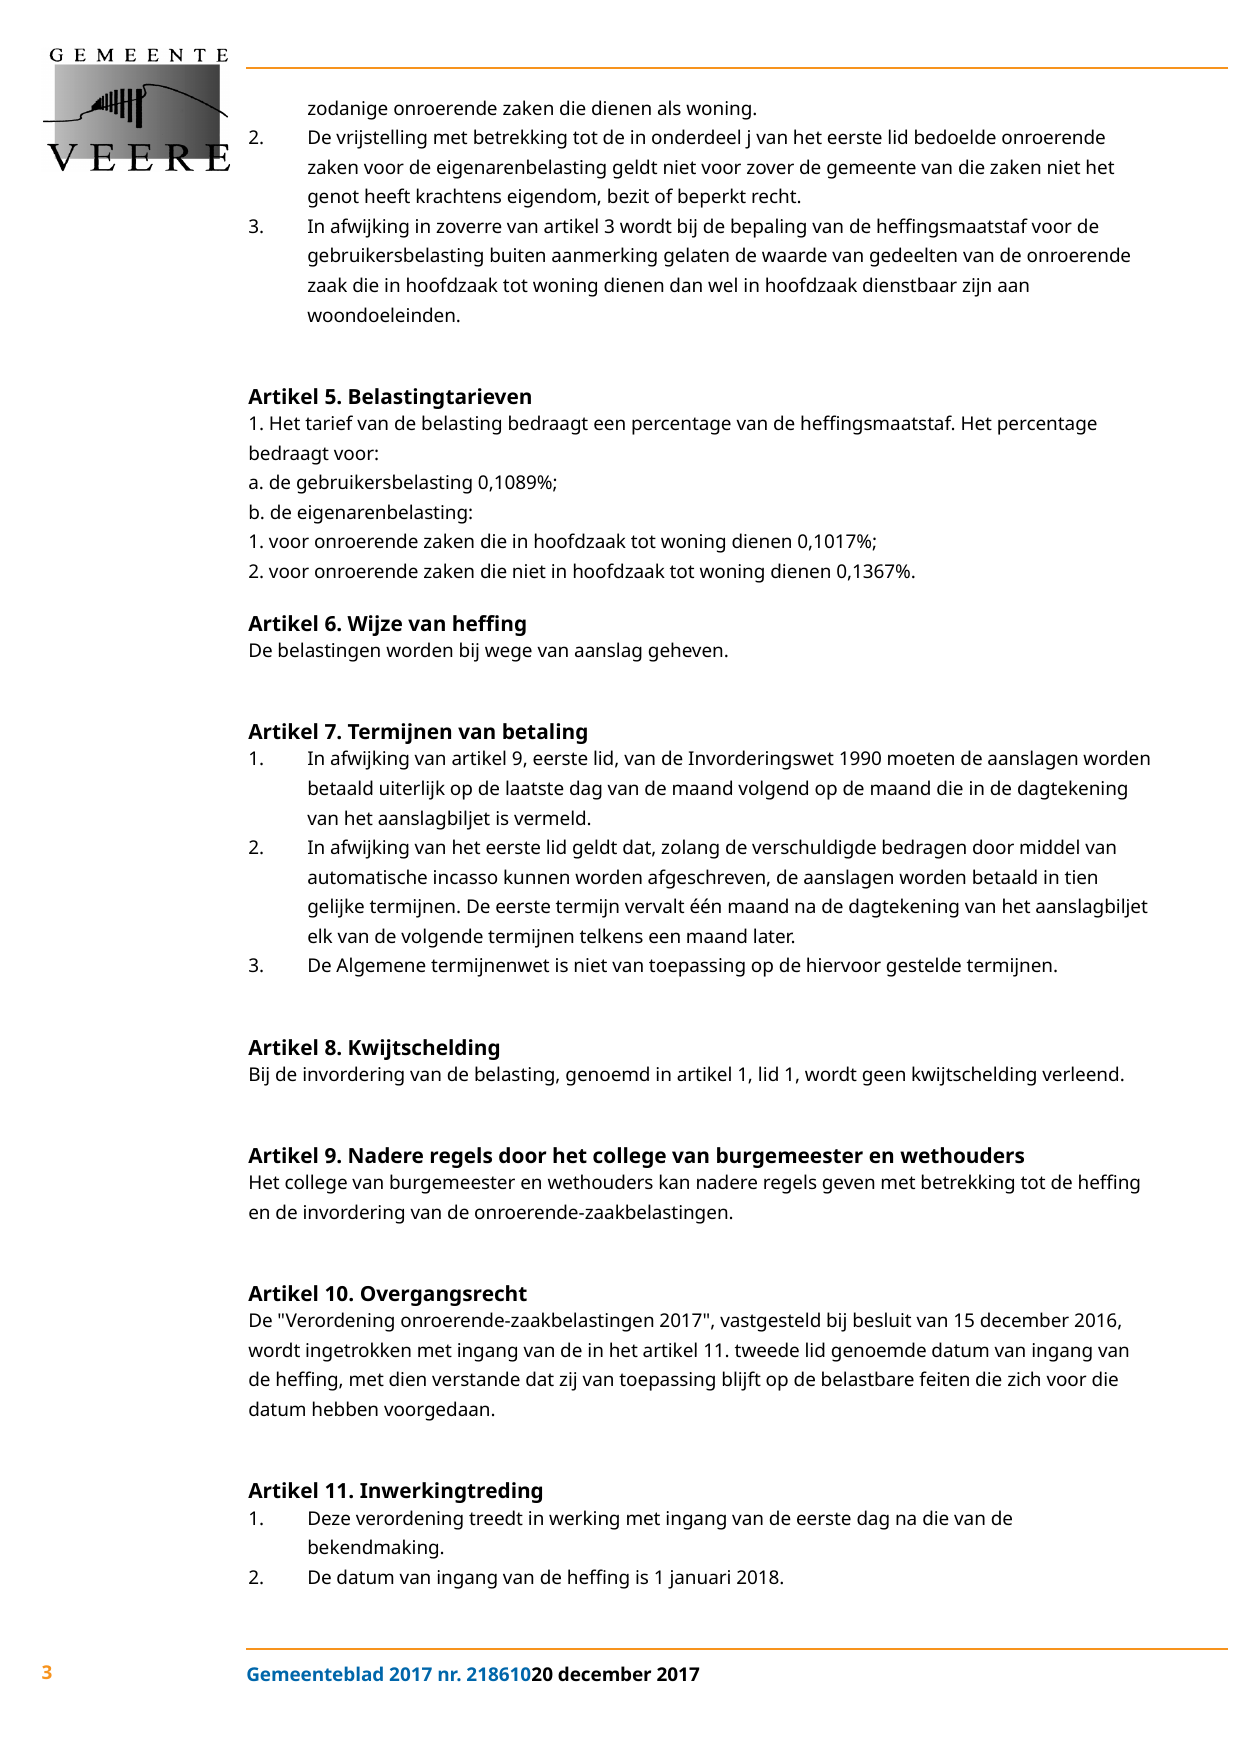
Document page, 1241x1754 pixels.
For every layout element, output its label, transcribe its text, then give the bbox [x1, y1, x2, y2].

list Deze verordening treedt in werking met ingang van de eerste dag na die van de bekendmaking. [248, 1505, 1152, 1560]
list In afwijking van artikel 9, eerste lid, van de Invorderingswet 1990 moeten de aanslagen worden betaald uiterlijk op de laatste dag van de maand volgend op de maand die in de dagtekening van het aanslagbiljet is vermeld. [248, 746, 1152, 830]
text 1. Het tarief van de belasting bedraagt een percentage van de heffingsmaatstaf. Het percentage bedraagt voor: [248, 410, 1152, 466]
text Artikel 6. Wijze van heffing [248, 609, 1152, 637]
text Artikel 10. Overgangsrecht [248, 1279, 1152, 1307]
list zodanige onroerende zaken die dienen als woning. [248, 95, 1152, 121]
list De Algemene termijnenwet is niet van toepassing op de hiervoor gestelde termijnen. [248, 953, 1152, 978]
text 2. voor onroerende zaken die niet in hoofdzaak tot woning dienen 0,1367%. [248, 558, 1152, 584]
picture [41, 47, 231, 172]
text Artikel 11. Inwerkingtreding [248, 1476, 1152, 1505]
text Artikel 9. Nadere regels door het college van burgemeester en wethouders [248, 1141, 1152, 1169]
text Artikel 8. Kwijtschelding [248, 1033, 1152, 1061]
text De belastingen worden bij wege van aanslag geheven. [248, 637, 1152, 663]
text Artikel 5. Belastingtarieven [248, 382, 1152, 410]
text Bij de invordering van de belasting, genoemd in artikel 1, lid 1, wordt geen kwijtschelding verleend. [248, 1061, 1152, 1087]
list De vrijstelling met betrekking tot de in onderdeel j van het eerste lid bedoelde onroerende zaken voor de eigenarenbelasting geldt niet voor zover de gemeente van die zaken niet het genot heeft krachtens eigendom, bezit of beperkt recht. [248, 124, 1152, 209]
list In afwijking in zoverre van artikel 3 wordt bij de bepaling van de heffingsmaatstaf voor de gebruikersbelasting buiten aanmerking gelaten de waarde van gedeelten van de onroerende zaak die in hoofdzaak tot woning dienen dan wel in hoofdzaak dienstbaar zijn aan woondoeleinden. [248, 213, 1152, 328]
list De datum van ingang van de heffing is 1 januari 2018. [248, 1564, 1152, 1589]
text De "Verordening onroerende-zaakbelastingen 2017", vastgesteld bij besluit van 15 december 2016, wordt ingetrokken met ingang van de in het artikel 11. tweede lid genoemde datum van ingang van de heffing, met dien verstande dat zij van toepassing blijft op de belastbare feiten die zich voor die datum hebben voorgedaan. [248, 1307, 1152, 1422]
text Artikel 7. Termijnen van betaling [248, 717, 1152, 746]
list In afwijking van het eerste lid geldt dat, zolang de verschuldigde bedragen door middel van automatische incasso kunnen worden afgeschreven, de aanslagen worden betaald in tien gelijke termijnen. De eerste termijn vervalt één maand na de dagtekening van het aanslagbiljet elk van de volgende termijnen telkens een maand later. [248, 834, 1152, 949]
text 1. voor onroerende zaken die in hoofdzaak tot woning dienen 0,1017%; [248, 529, 1152, 554]
text Het college van burgemeester en wethouders kan nadere regels geven met betrekking tot de heffing en de invordering van de onroerende-zaakbelastingen. [248, 1169, 1152, 1225]
text a. de gebruikersbelasting 0,1089%; [248, 469, 1152, 495]
text b. de eigenarenbelasting: [248, 499, 1152, 525]
